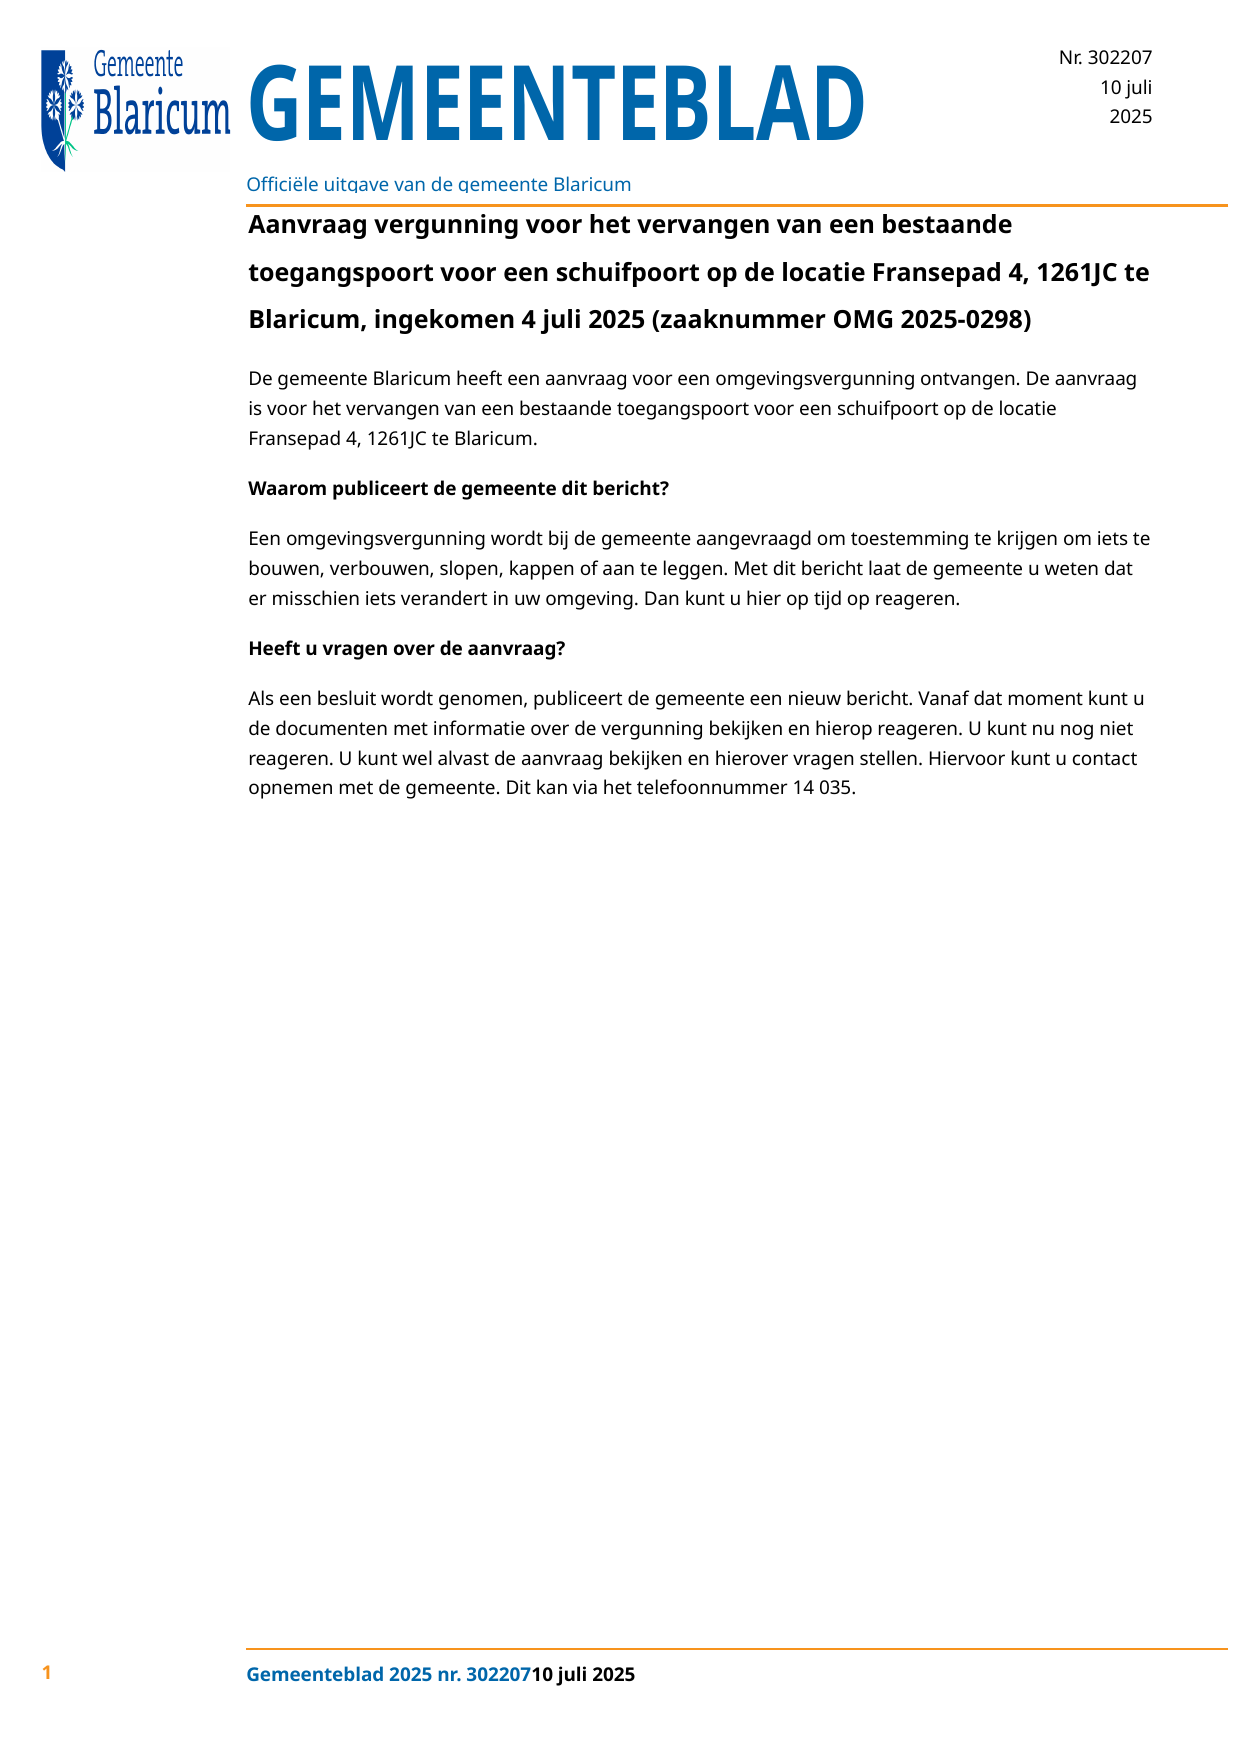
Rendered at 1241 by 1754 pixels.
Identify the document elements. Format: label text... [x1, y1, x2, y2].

text Een omgevingsvergunning wordt bij de gemeente aangevraagd om toestemming te krijgen om iets te bouwen, verbouwen, slopen, kappen of aan te leggen. Met dit bericht laat de gemeente u weten dat er misschien iets verandert in uw omgeving. Dan kunt u hier op tijd op reageren. [248, 526, 1152, 610]
text Waarom publiceert de gemeente dit bericht? [248, 475, 1152, 501]
picture [41, 47, 231, 172]
text Als een besluit wordt genomen, publiceert de gemeente een nieuw bericht. Vanaf dat moment kunt u de documenten met informatie over de vergunning bekijken en hierop reageren. U kunt nu nog niet reageren. U kunt wel alvast de aanvraag bekijken en hierover vragen stellen. Hiervoor kunt u contact opnemen met de gemeente. Dit kan via het telefoonnummer 14 035. [248, 686, 1152, 800]
text Heeft u vragen over de aanvraag? [248, 635, 1152, 661]
text Aanvraag vergunning voor het vervangen van een bestaande toegangspoort voor een schuifpoort op de locatie Fransepad 4, 1261JC te Blaricum, ingekomen 4 juli 2025 (zaaknummer OMG 2025-0298) [248, 207, 1152, 336]
text De gemeente Blaricum heeft een aanvraag voor een omgevingsvergunning ontvangen. De aanvraag is voor het vervangen van een bestaande toegangspoort voor een schuifpoort op de locatie Fransepad 4, 1261JC te Blaricum. [248, 366, 1152, 450]
